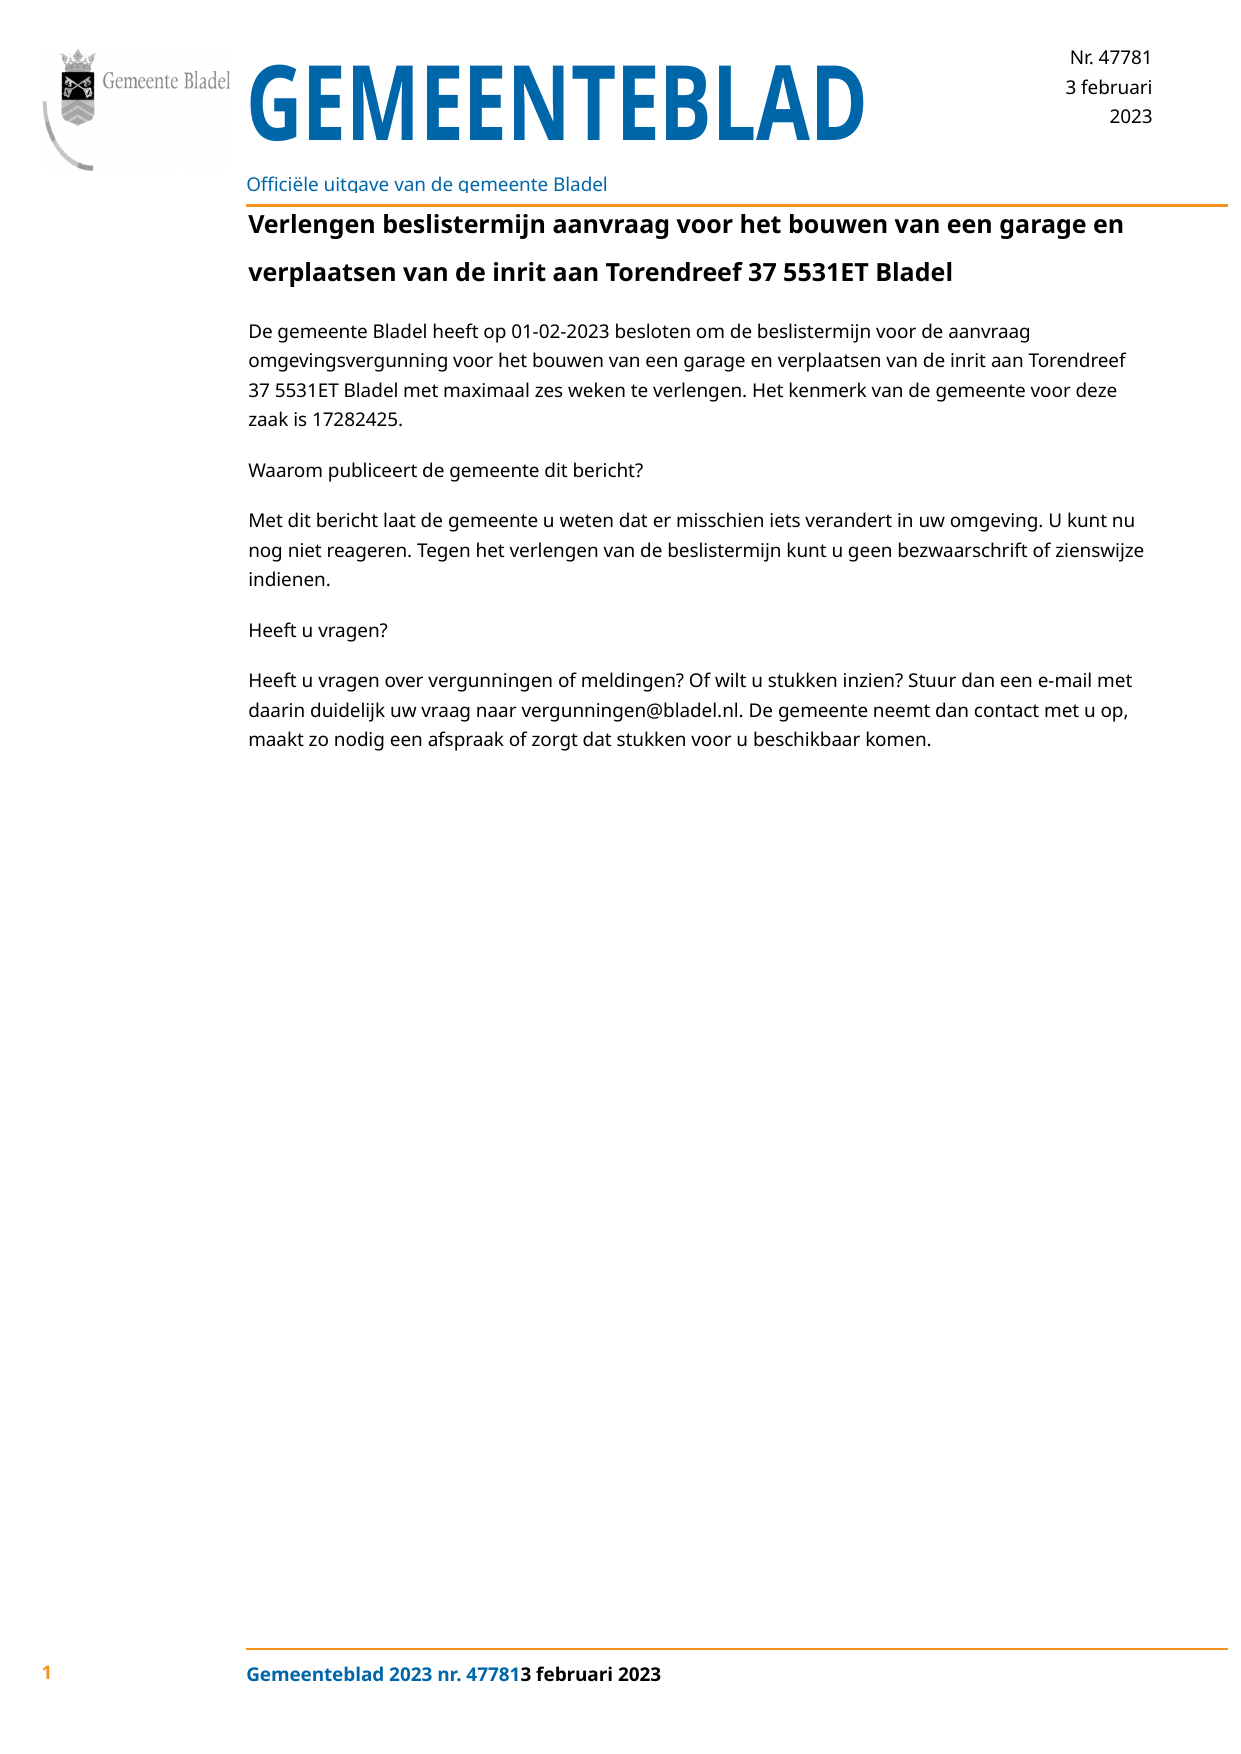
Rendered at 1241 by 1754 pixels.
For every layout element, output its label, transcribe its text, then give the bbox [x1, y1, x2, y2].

text Waarom publiceert de gemeente dit bericht? [248, 457, 1152, 483]
text Verlengen beslistermijn aanvraag voor het bouwen van een garage en verplaatsen van de inrit aan Torendreef 37 5531ET Bladel [248, 207, 1152, 288]
text De gemeente Bladel heeft op 01-02-2023 besloten om de beslistermijn voor de aanvraag omgevingsvergunning voor het bouwen van een garage en verplaatsen van de inrit aan Torendreef 37 5531ET Bladel met maximaal zes weken te verlengen. Het kenmerk van de gemeente voor deze zaak is 17282425. [248, 318, 1152, 432]
picture [41, 47, 231, 172]
text Heeft u vragen? [248, 617, 1152, 643]
text Met dit bericht laat de gemeente u weten dat er misschien iets verandert in uw omgeving. U kunt nu nog niet reageren. Tegen het verlengen van de beslistermijn kunt u geen bezwaarschrift of zienswijze indienen. [248, 507, 1152, 592]
text Heeft u vragen over vergunningen of meldingen? Of wilt u stukken inzien? Stuur dan een e-mail met daarin duidelijk uw vraag naar vergunningen@bladel.nl. De gemeente neemt dan contact met u op, maakt zo nodig een afspraak of zorgt dat stukken voor u beschikbaar komen. [248, 667, 1152, 752]
